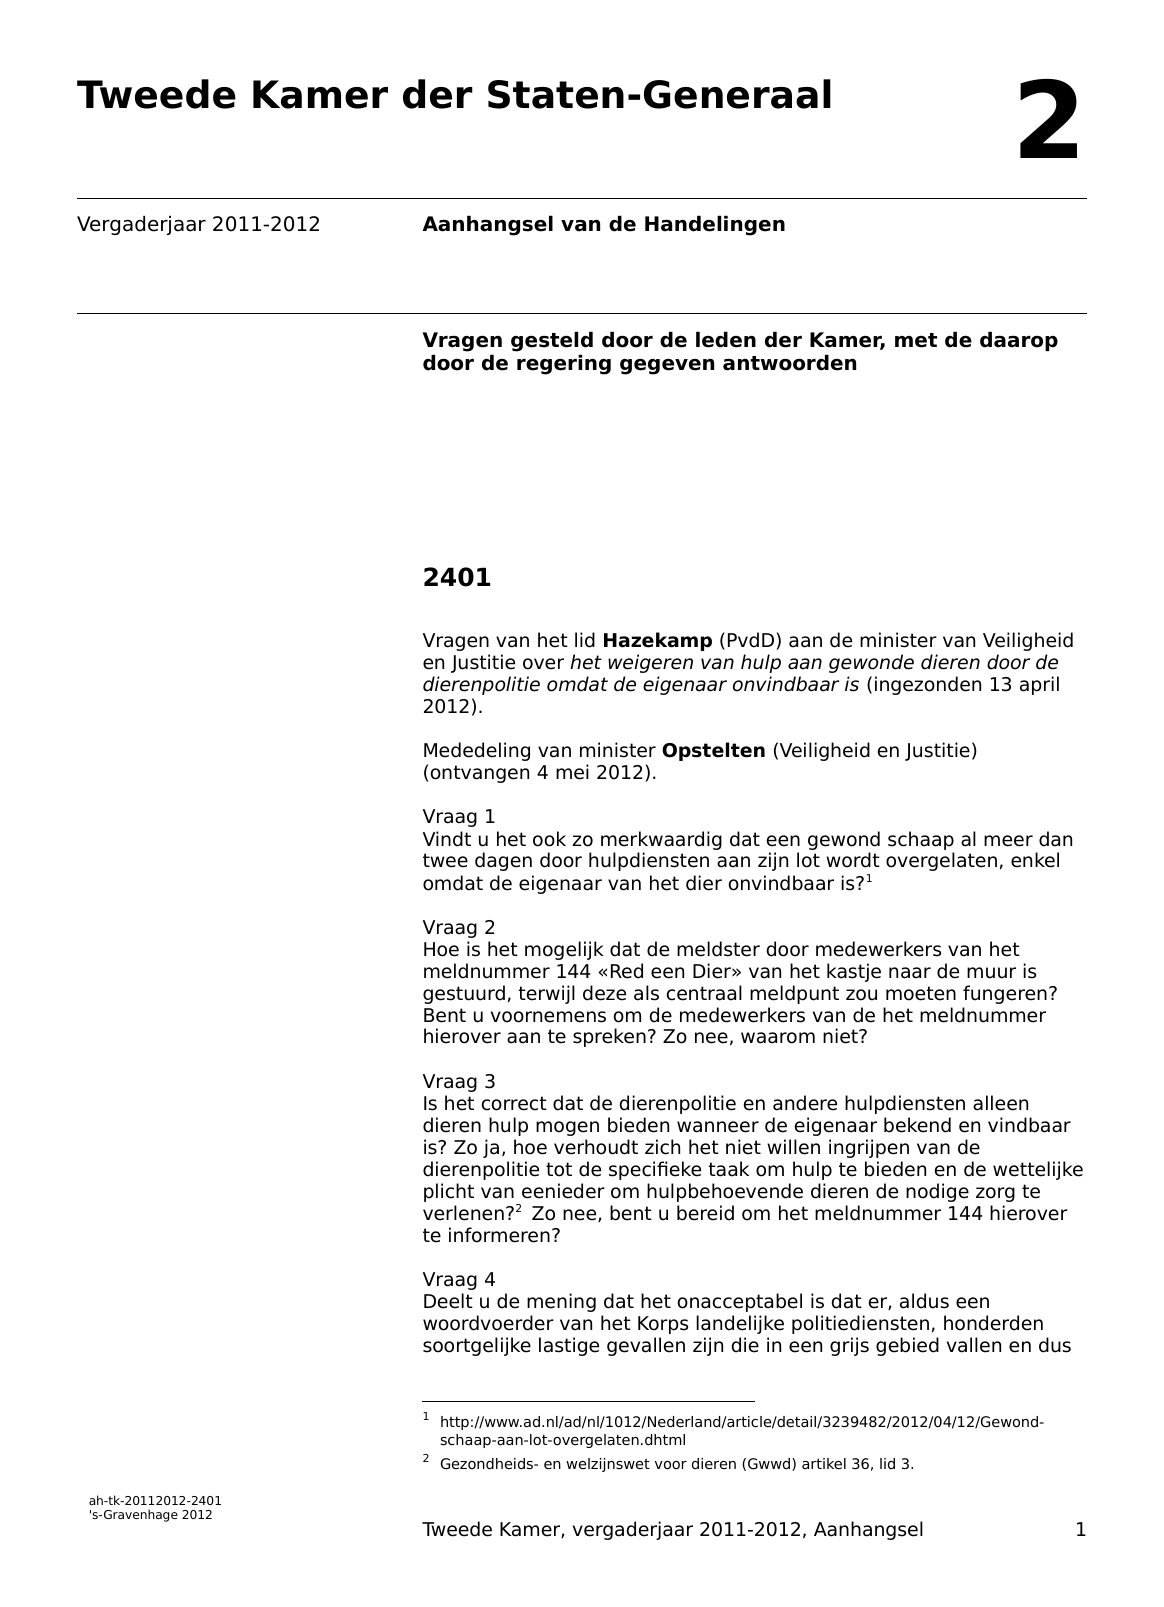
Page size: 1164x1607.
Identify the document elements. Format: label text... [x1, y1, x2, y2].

text Is het correct dat de dierenpolitie en andere hulpdiensten alleen dieren hulp mogen bieden wanneer de eigenaar bekend en vindbaar is? Zo ja, hoe verhoudt zich het niet willen ingrijpen van de dierenpolitie tot de specifieke taak om hulp te bieden en de wettelijke plicht van eenieder om hulpbehoevende dieren de nodige zorg te verlenen? Zo nee, bent u bereid om het meldnummer 144 hierover te informeren? [422, 1093, 1087, 1246]
text Vraag 4 [422, 1269, 1087, 1291]
text Vindt u het ook zo merkwaardig dat een gewond schaap al meer dan twee dagen door hulpdiensten aan zijn lot wordt overgelaten, enkel omdat de eigenaar van het dier onvindbaar is? [422, 828, 1087, 894]
text Vraag 1 [422, 806, 1087, 828]
table_header 2 [886, 59, 1087, 198]
table_cell Vragen gesteld door de leden der Kamer, met de daarop door de regering gegeven antwoorden [422, 314, 1087, 375]
text Gezondheids- en welzijnswet voor dieren (Gwwd) artikel 36, lid 3. [422, 1452, 1087, 1474]
table_cell Vergaderjaar 2011-2012 [77, 199, 422, 313]
text Vragen van het lid Hazekamp (PvdD) aan de minister van Veiligheid en Justitie over het weigeren van hulp aan gewonde dieren door de dierenpolitie omdat de eigenaar onvindbaar is (ingezonden 13 april 2012). [422, 630, 1087, 718]
table_cell Aanhangsel van de Handelingen [422, 199, 1087, 313]
text Deelt u de mening dat het onacceptabel is dat er, aldus een woordvoerder van het Korps landelijke politiediensten, honderden soortgelijke lastige gevallen zijn die in een grijs gebied vallen en dus [422, 1291, 1087, 1357]
text Hoe is het mogelijk dat de meldster door medewerkers van het meldnummer 144 «Red een Dier» van het kastje naar de muur is gestuurd, terwijl deze als centraal meldpunt zou moeten fungeren? Bent u voornemens om de medewerkers van de het meldnummer hierover aan te spreken? Zo nee, waarom niet? [422, 938, 1087, 1048]
text ah-tk-20112012-2401 [88, 1494, 323, 1508]
text 's-Gravenhage 2012 [88, 1508, 323, 1522]
text Vraag 3 [422, 1071, 1087, 1093]
text Mededeling van minister Opstelten (Veiligheid en Justitie) (ontvangen 4 mei 2012). [422, 740, 1087, 784]
text http://www.ad.nl/ad/nl/1012/Nederland/article/detail/3239482/2012/04/12/Gewond-schaap-aan-lot-overgelaten.dhtml [422, 1410, 1087, 1449]
text Vraag 2 [422, 917, 1087, 938]
text 2401 [422, 563, 1087, 592]
table_cell [77, 314, 422, 375]
table_header Tweede Kamer der Staten-Generaal [77, 59, 886, 198]
